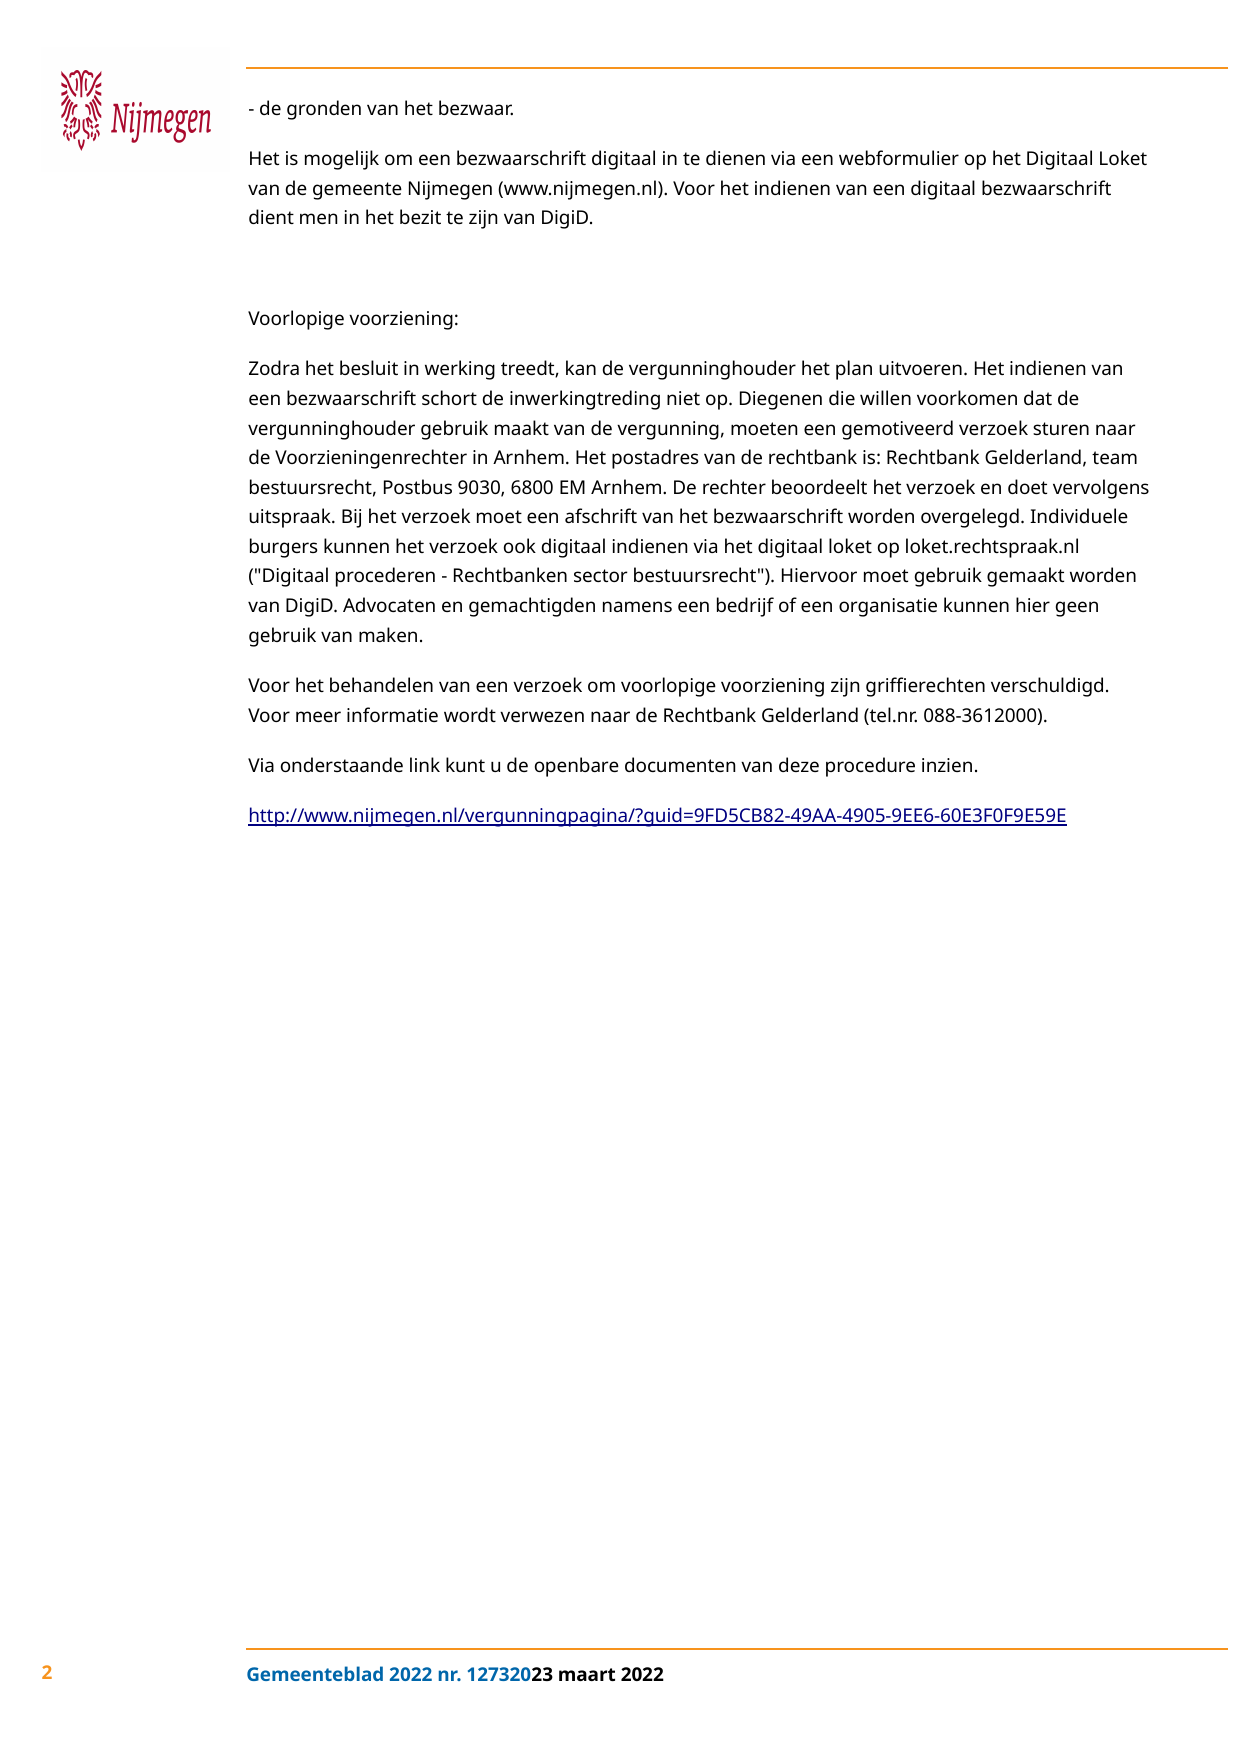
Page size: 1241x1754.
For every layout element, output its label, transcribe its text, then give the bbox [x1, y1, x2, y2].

text Voor het behandelen van een verzoek om voorlopige voorziening zijn griffierechten verschuldigd. Voor meer informatie wordt verwezen naar de Rechtbank Gelderland (tel.nr. 088-3612000). [248, 672, 1152, 728]
picture [41, 47, 231, 172]
text Voorlopige voorziening: [248, 305, 1152, 331]
text Zodra het besluit in werking treedt, kan de vergunninghouder het plan uitvoeren. Het indienen van een bezwaarschrift schort de inwerkingtreding niet op. Diegenen die willen voorkomen dat de vergunninghouder gebruik maakt van de vergunning, moeten een gemotiveerd verzoek sturen naar de Voorzieningenrechter in Arnhem. Het postadres van de rechtbank is: Rechtbank Gelderland, team bestuursrecht, Postbus 9030, 6800 EM Arnhem. De rechter beoordeelt het verzoek en doet vervolgens uitspraak. Bij het verzoek moet een afschrift van het bezwaarschrift worden overgelegd. Individuele burgers kunnen het verzoek ook digitaal indienen via het digitaal loket op loket.rechtspraak.nl ("Digitaal procederen - Rechtbanken sector bestuursrecht"). Hiervoor moet gebruik gemaakt worden van DigiD. Advocaten en gemachtigden namens een bedrijf of een organisatie kunnen hier geen gebruik van maken. [248, 356, 1152, 648]
text Het is mogelijk om een bezwaarschrift digitaal in te dienen via een webformulier op het Digitaal Loket van de gemeente Nijmegen (www.nijmegen.nl). Voor het indienen van een digitaal bezwaarschrift dient men in het bezit te zijn van DigiD. [248, 145, 1152, 230]
text - de gronden van het bezwaar. [248, 95, 1152, 121]
text http://www.nijmegen.nl/vergunningpagina/?guid=9FD5CB82-49AA-4905-9EE6-60E3F0F9E59E [248, 803, 1152, 828]
text Via onderstaande link kunt u de openbare documenten van deze procedure inzien. [248, 752, 1152, 778]
